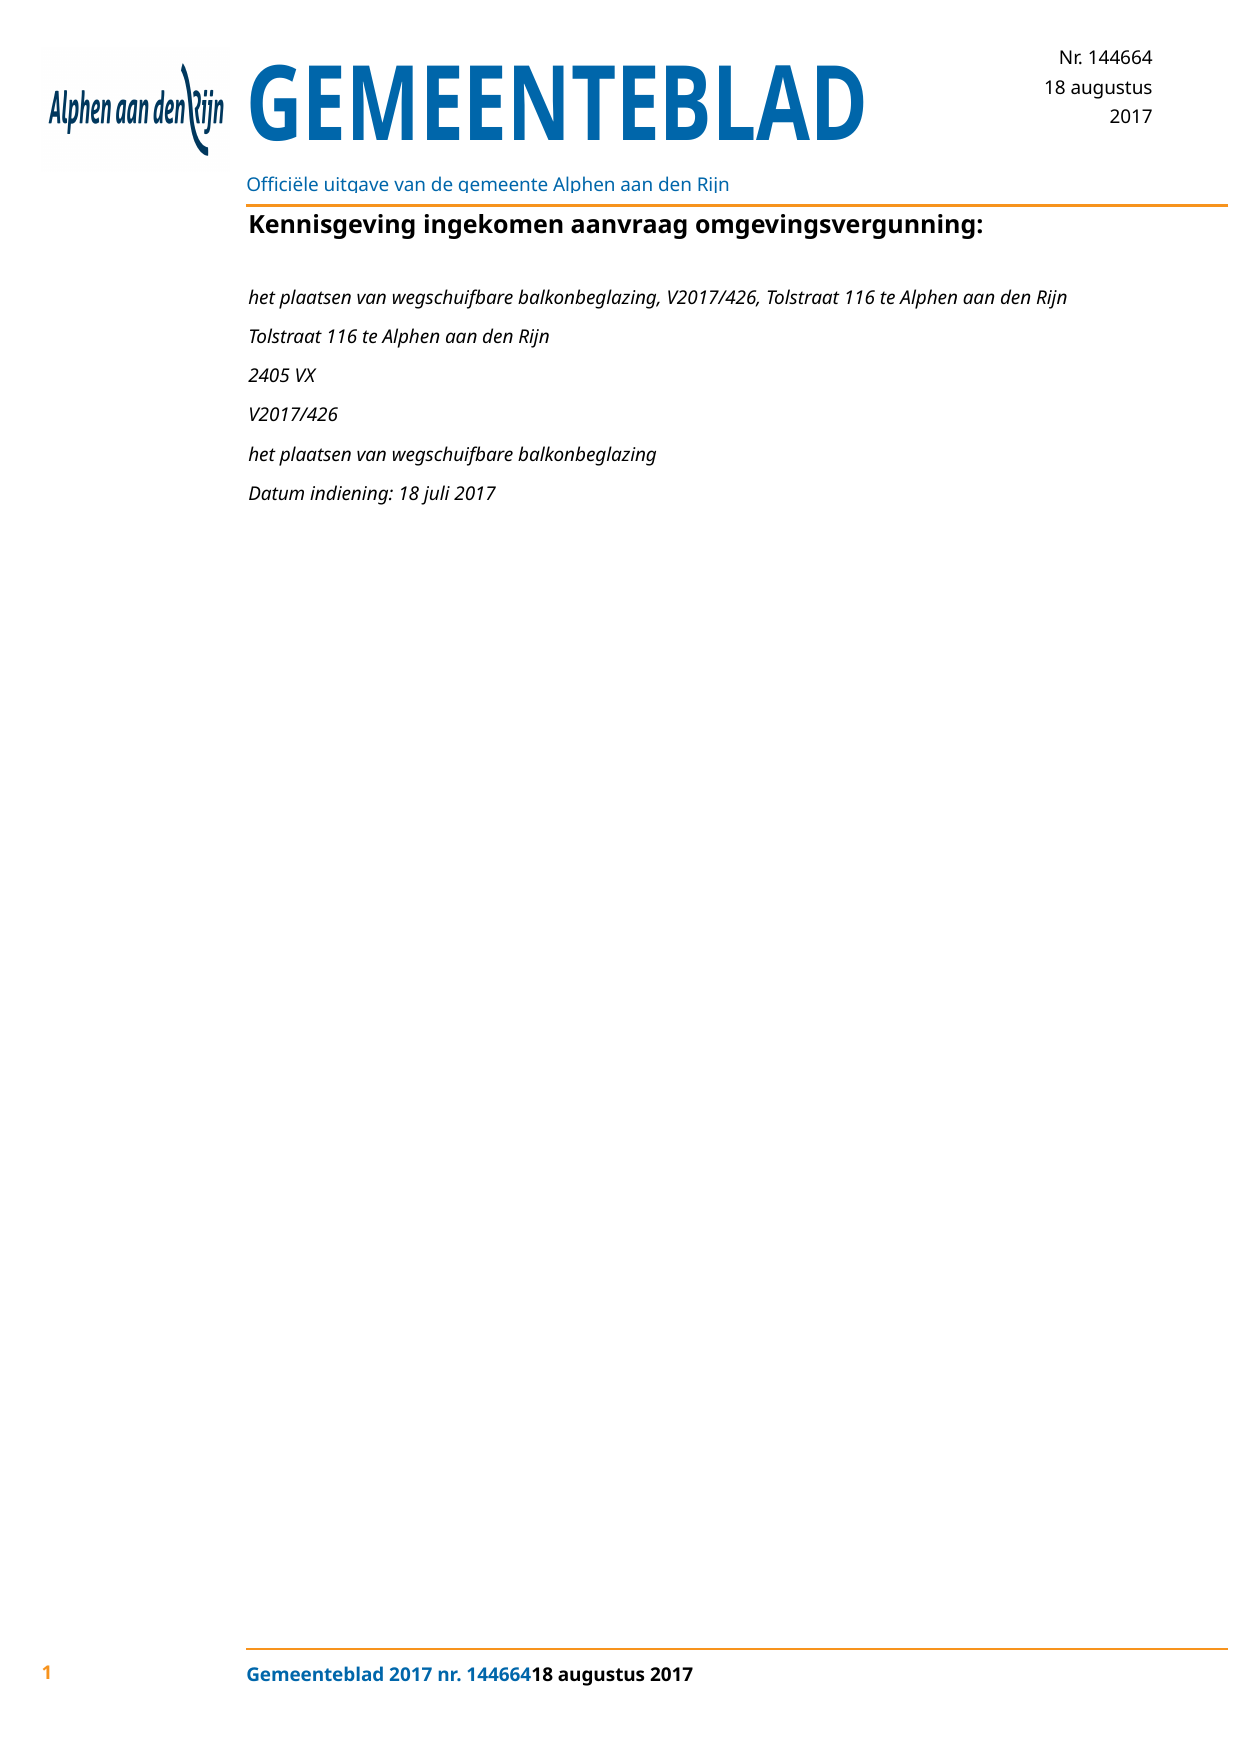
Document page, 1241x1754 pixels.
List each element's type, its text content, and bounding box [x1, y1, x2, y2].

picture [41, 47, 231, 172]
text Kennisgeving ingekomen aanvraag omgevingsvergunning: [248, 207, 1152, 241]
text het plaatsen van wegschuifbare balkonbeglazing [248, 441, 1152, 467]
text het plaatsen van wegschuifbare balkonbeglazing, V2017/426, Tolstraat 116 te Alphen aan den Rijn [248, 284, 1152, 309]
text Datum indiening: 18 juli 2017 [248, 480, 1152, 506]
text V2017/426 [248, 402, 1152, 427]
text Tolstraat 116 te Alphen aan den Rijn [248, 323, 1152, 349]
text 2405 VX [248, 362, 1152, 388]
